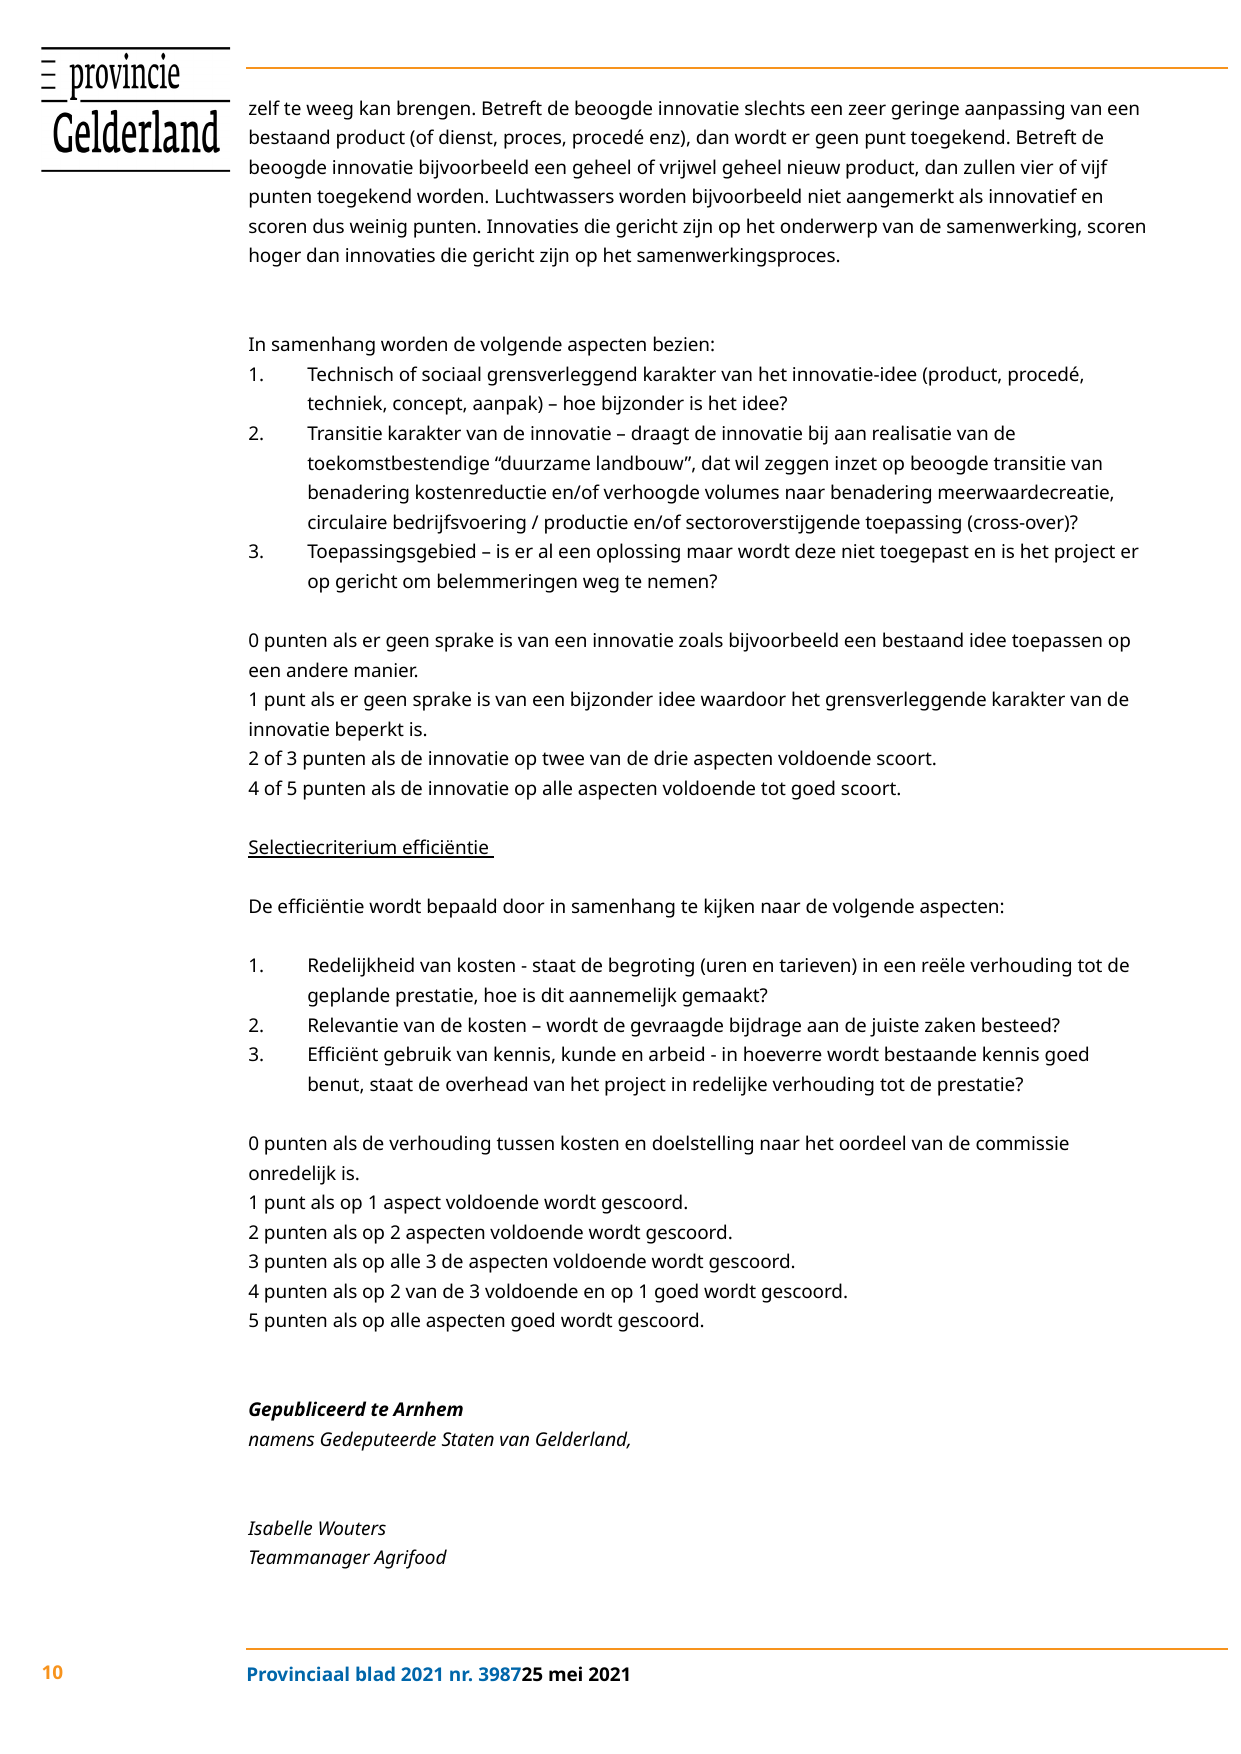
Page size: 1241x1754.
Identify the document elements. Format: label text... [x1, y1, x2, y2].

text Isabelle Wouters [248, 1515, 1152, 1541]
list Transitie karakter van de innovatie – draagt de innovatie bij aan realisatie van de toekomstbestendige “duurzame landbouw”, dat wil zeggen inzet op beoogde transitie van benadering kostenreductie en/of verhoogde volumes naar benadering meerwaardecreatie, circulaire bedrijfsvoering / productie en/of sectoroverstijgende toepassing (cross-over)? [248, 420, 1152, 535]
text 4 of 5 punten als de innovatie op alle aspecten voldoende tot goed scoort. [248, 775, 1152, 801]
text 1 punt als er geen sprake is van een bijzonder idee waardoor het grensverleggende karakter van de innovatie beperkt is. [248, 686, 1152, 742]
list Redelijkheid van kosten - staat de begroting (uren en tarieven) in een reële verhouding tot de geplande prestatie, hoe is dit aannemelijk gemaakt? [248, 953, 1152, 1008]
text 2 of 3 punten als de innovatie op twee van de drie aspecten voldoende scoort. [248, 746, 1152, 771]
list Efficiënt gebruik van kennis, kunde en arbeid - in hoeverre wordt bestaande kennis goed benut, staat de overhead van het project in redelijke verhouding tot de prestatie? [248, 1041, 1152, 1097]
text 3 punten als op alle 3 de aspecten voldoende wordt gescoord. [248, 1248, 1152, 1274]
text De efficiëntie wordt bepaald door in samenhang te kijken naar de volgende aspecten: [248, 893, 1152, 919]
list Relevantie van de kosten – wordt de gevraagde bijdrage aan de juiste zaken besteed? [248, 1012, 1152, 1038]
text 0 punten als de verhouding tussen kosten en doelstelling naar het oordeel van de commissie onredelijk is. [248, 1130, 1152, 1186]
text Selectiecriterium efficiëntie [248, 834, 1152, 860]
text 5 punten als op alle aspecten goed wordt gescoord. [248, 1308, 1152, 1333]
text Gepubliceerd te Arnhem [248, 1396, 1152, 1422]
list Technisch of sociaal grensverleggend karakter van het innovatie-idee (product, procedé, techniek, concept, aanpak) – hoe bijzonder is het idee? [248, 361, 1152, 416]
text Teammanager Agrifood [248, 1544, 1152, 1570]
picture [41, 47, 231, 172]
text 0 punten als er geen sprake is van een innovatie zoals bijvoorbeeld een bestaand idee toepassen op een andere manier. [248, 627, 1152, 683]
text 4 punten als op 2 van de 3 voldoende en op 1 goed wordt gescoord. [248, 1278, 1152, 1304]
text zelf te weeg kan brengen. Betreft de beoogde innovatie slechts een zeer geringe aanpassing van een bestaand product (of dienst, proces, procedé enz), dan wordt er geen punt toegekend. Betreft de beoogde innovatie bijvoorbeeld een geheel of vrijwel geheel nieuw product, dan zullen vier of vijf punten toegekend worden. Luchtwassers worden bijvoorbeeld niet aangemerkt als innovatief en scoren dus weinig punten. Innovaties die gericht zijn op het onderwerp van de samenwerking, scoren hoger dan innovaties die gericht zijn op het samenwerkingsproces. [248, 95, 1152, 268]
list Toepassingsgebied – is er al een oplossing maar wordt deze niet toegepast en is het project er op gericht om belemmeringen weg te nemen? [248, 538, 1152, 594]
text namens Gedeputeerde Staten van Gelderland, [248, 1426, 1152, 1452]
text 1 punt als op 1 aspect voldoende wordt gescoord. [248, 1189, 1152, 1215]
text 2 punten als op 2 aspecten voldoende wordt gescoord. [248, 1219, 1152, 1245]
text In samenhang worden de volgende aspecten bezien: [248, 331, 1152, 357]
